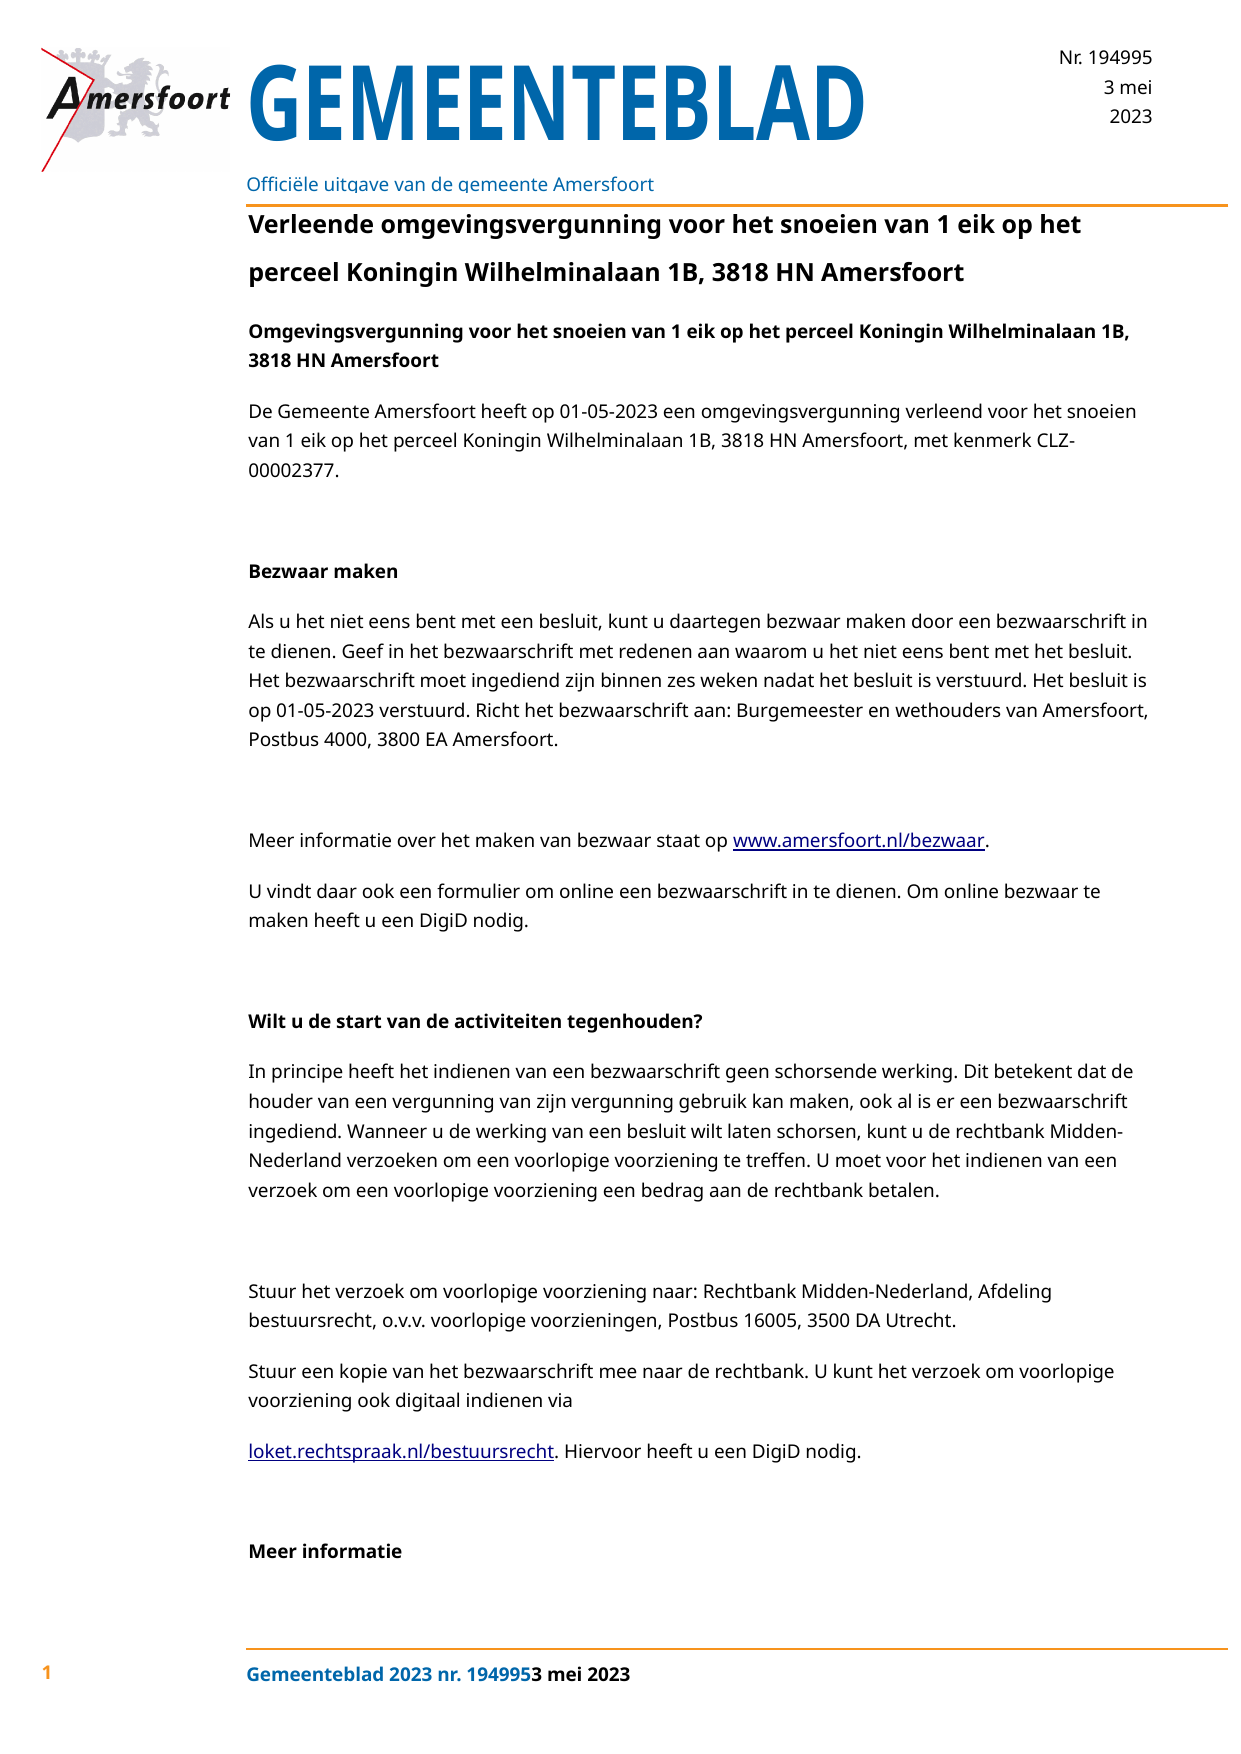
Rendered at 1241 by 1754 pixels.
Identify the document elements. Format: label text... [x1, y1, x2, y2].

text Bezwaar maken [248, 558, 1152, 584]
text U vindt daar ook een formulier om online een bezwaarschrift in te dienen. Om online bezwaar te maken heeft u een DigiD nodig. [248, 878, 1152, 933]
text Wilt u de start van de activiteiten tegenhouden? [248, 1008, 1152, 1034]
text De Gemeente Amersfoort heeft op 01-05-2023 een omgevingsvergunning verleend voor het snoeien van 1 eik op het perceel Koningin Wilhelminalaan 1B, 3818 HN Amersfoort, met kenmerk CLZ-00002377. [248, 398, 1152, 483]
text Stuur een kopie van het bezwaarschrift mee naar de rechtbank. U kunt het verzoek om voorlopige voorziening ook digitaal indienen via [248, 1358, 1152, 1413]
text Meer informatie [248, 1539, 1152, 1564]
picture [41, 47, 231, 172]
text In principe heeft het indienen van een bezwaarschrift geen schorsende werking. Dit betekent dat de houder van een vergunning van zijn vergunning gebruik kan maken, ook al is er een bezwaarschrift ingediend. Wanneer u de werking van een besluit wilt laten schorsen, kunt u de rechtbank Midden-Nederland verzoeken om een voorlopige voorziening te treffen. U moet voor het indienen van een verzoek om een voorlopige voorziening een bedrag aan de rechtbank betalen. [248, 1059, 1152, 1203]
text loket.rechtspraak.nl/bestuursrecht. Hiervoor heeft u een DigiD nodig. [248, 1438, 1152, 1464]
text Omgevingsvergunning voor het snoeien van 1 eik op het perceel Koningin Wilhelminalaan 1B, 3818 HN Amersfoort [248, 318, 1152, 373]
text Meer informatie over het maken van bezwaar staat op www.amersfoort.nl/bezwaar. [248, 827, 1152, 853]
text Stuur het verzoek om voorlopige voorziening naar: Rechtbank Midden-Nederland, Afdeling bestuursrecht, o.v.v. voorlopige voorzieningen, Postbus 16005, 3500 DA Utrecht. [248, 1278, 1152, 1333]
text Als u het niet eens bent met een besluit, kunt u daartegen bezwaar maken door een bezwaarschrift in te dienen. Geef in het bezwaarschrift met redenen aan waarom u het niet eens bent met het besluit. Het bezwaarschrift moet ingediend zijn binnen zes weken nadat het besluit is verstuurd. Het besluit is op 01-05-2023 verstuurd. Richt het bezwaarschrift aan: Burgemeester en wethouders van Amersfoort, Postbus 4000, 3800 EA Amersfoort. [248, 608, 1152, 752]
text Verleende omgevingsvergunning voor het snoeien van 1 eik op het perceel Koningin Wilhelminalaan 1B, 3818 HN Amersfoort [248, 207, 1152, 288]
